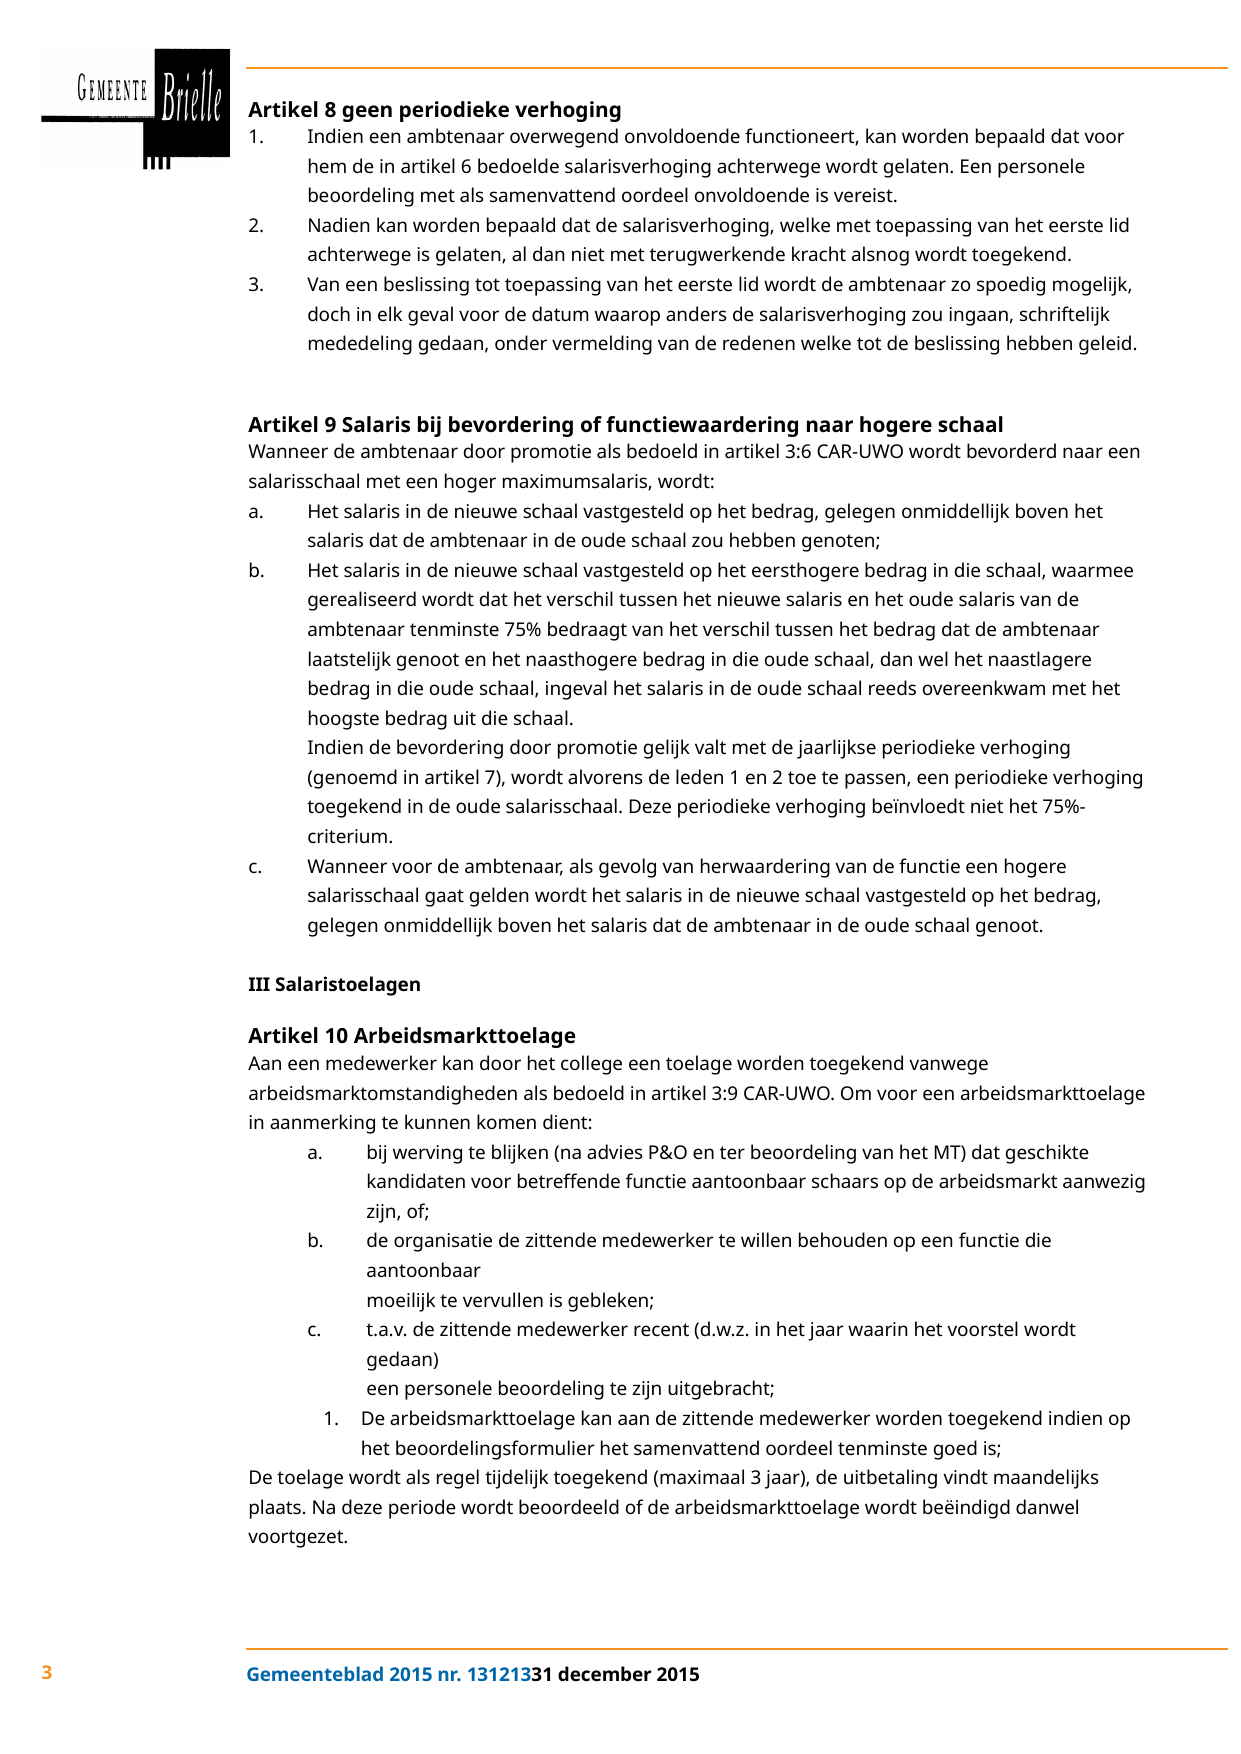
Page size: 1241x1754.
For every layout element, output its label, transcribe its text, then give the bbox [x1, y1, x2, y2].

list Het salaris in de nieuwe schaal vastgesteld op het eersthogere bedrag in die schaal, waarmee gerealiseerd wordt dat het verschil tussen het nieuwe salaris en het oude salaris van de ambtenaar tenminste 75% bedraagt van het verschil tussen het bedrag dat de ambtenaar laatstelijk genoot en het naasthogere bedrag in die oude schaal, dan wel het naastlagere bedrag in die oude schaal, ingeval het salaris in de oude schaal reeds overeenkwam met het hoogste bedrag uit die schaal. [248, 557, 1152, 731]
list Nadien kan worden bepaald dat de salarisverhoging, welke met toepassing van het eerste lid achterwege is gelaten, al dan niet met terugwerkende kracht alsnog wordt toegekend. [248, 212, 1152, 267]
text Aan een medewerker kan door het college een toelage worden toegekend vanwege arbeidsmarktomstandigheden als bedoeld in artikel 3:9 CAR-UWO. Om voor een arbeidsmarkttoelage in aanmerking te kunnen komen dient: [248, 1050, 1152, 1135]
list salaris dat de ambtenaar in de oude schaal zou hebben genoten; [248, 527, 1152, 553]
text Artikel 10 Arbeidsmarkttoelage [248, 1022, 1152, 1050]
list Het salaris in de nieuwe schaal vastgesteld op het bedrag, gelegen onmiddellijk boven het [248, 498, 1152, 524]
list t.a.v. de zittende medewerker recent (d.w.z. in het jaar waarin het voorstel wordt gedaan) [307, 1316, 1152, 1372]
text III Salaristoelagen [248, 971, 1152, 997]
text Artikel 9 Salaris bij bevordering of functiewaardering naar hogere schaal [248, 410, 1152, 439]
list een personele beoordeling te zijn uitgebracht; [307, 1376, 1152, 1401]
list de organisatie de zittende medewerker te willen behouden op een functie die aantoonbaar [307, 1228, 1152, 1283]
list bij werving te blijken (na advies P&O en ter beoordeling van het MT) dat geschikte kandidaten voor betreffende functie aantoonbaar schaars op de arbeidsmarkt aanwezig zijn, of; [307, 1139, 1152, 1224]
list moeilijk te vervullen is gebleken; [307, 1287, 1152, 1312]
list Van een beslissing tot toepassing van het eerste lid wordt de ambtenaar zo spoedig mogelijk, doch in elk geval voor de datum waarop anders de salarisverhoging zou ingaan, schriftelijk mededeling gedaan, onder vermelding van de redenen welke tot de beslissing hebben geleid. [248, 271, 1152, 356]
text Artikel 8 geen periodieke verhoging [248, 95, 1152, 123]
text Wanneer de ambtenaar door promotie als bedoeld in artikel 3:6 CAR-UWO wordt bevorderd naar een salarisschaal met een hoger maximumsalaris, wordt: [248, 439, 1152, 494]
list Wanneer voor de ambtenaar, als gevolg van herwaardering van de functie een hogere salarisschaal gaat gelden wordt het salaris in de nieuwe schaal vastgesteld op het bedrag, gelegen onmiddellijk boven het salaris dat de ambtenaar in de oude schaal genoot. [248, 853, 1152, 938]
list De arbeidsmarkttoelage kan aan de zittende medewerker worden toegekend indien op het beoordelingsformulier het samenvattend oordeel tenminste goed is; [323, 1405, 1152, 1460]
list Indien de bevordering door promotie gelijk valt met de jaarlijkse periodieke verhoging (genoemd in artikel 7), wordt alvorens de leden 1 en 2 toe te passen, een periodieke verhoging toegekend in de oude salarisschaal. Deze periodieke verhoging beïnvloedt niet het 75%-criterium. [248, 734, 1152, 849]
list Indien een ambtenaar overwegend onvoldoende functioneert, kan worden bepaald dat voor hem de in artikel 6 bedoelde salarisverhoging achterwege wordt gelaten. Een personele beoordeling met als samenvattend oordeel onvoldoende is vereist. [248, 123, 1152, 208]
text De toelage wordt als regel tijdelijk toegekend (maximaal 3 jaar), de uitbetaling vindt maandelijks plaats. Na deze periode wordt beoordeeld of de arbeidsmarkttoelage wordt beëindigd danwel voortgezet. [248, 1464, 1152, 1549]
picture [41, 47, 231, 172]
